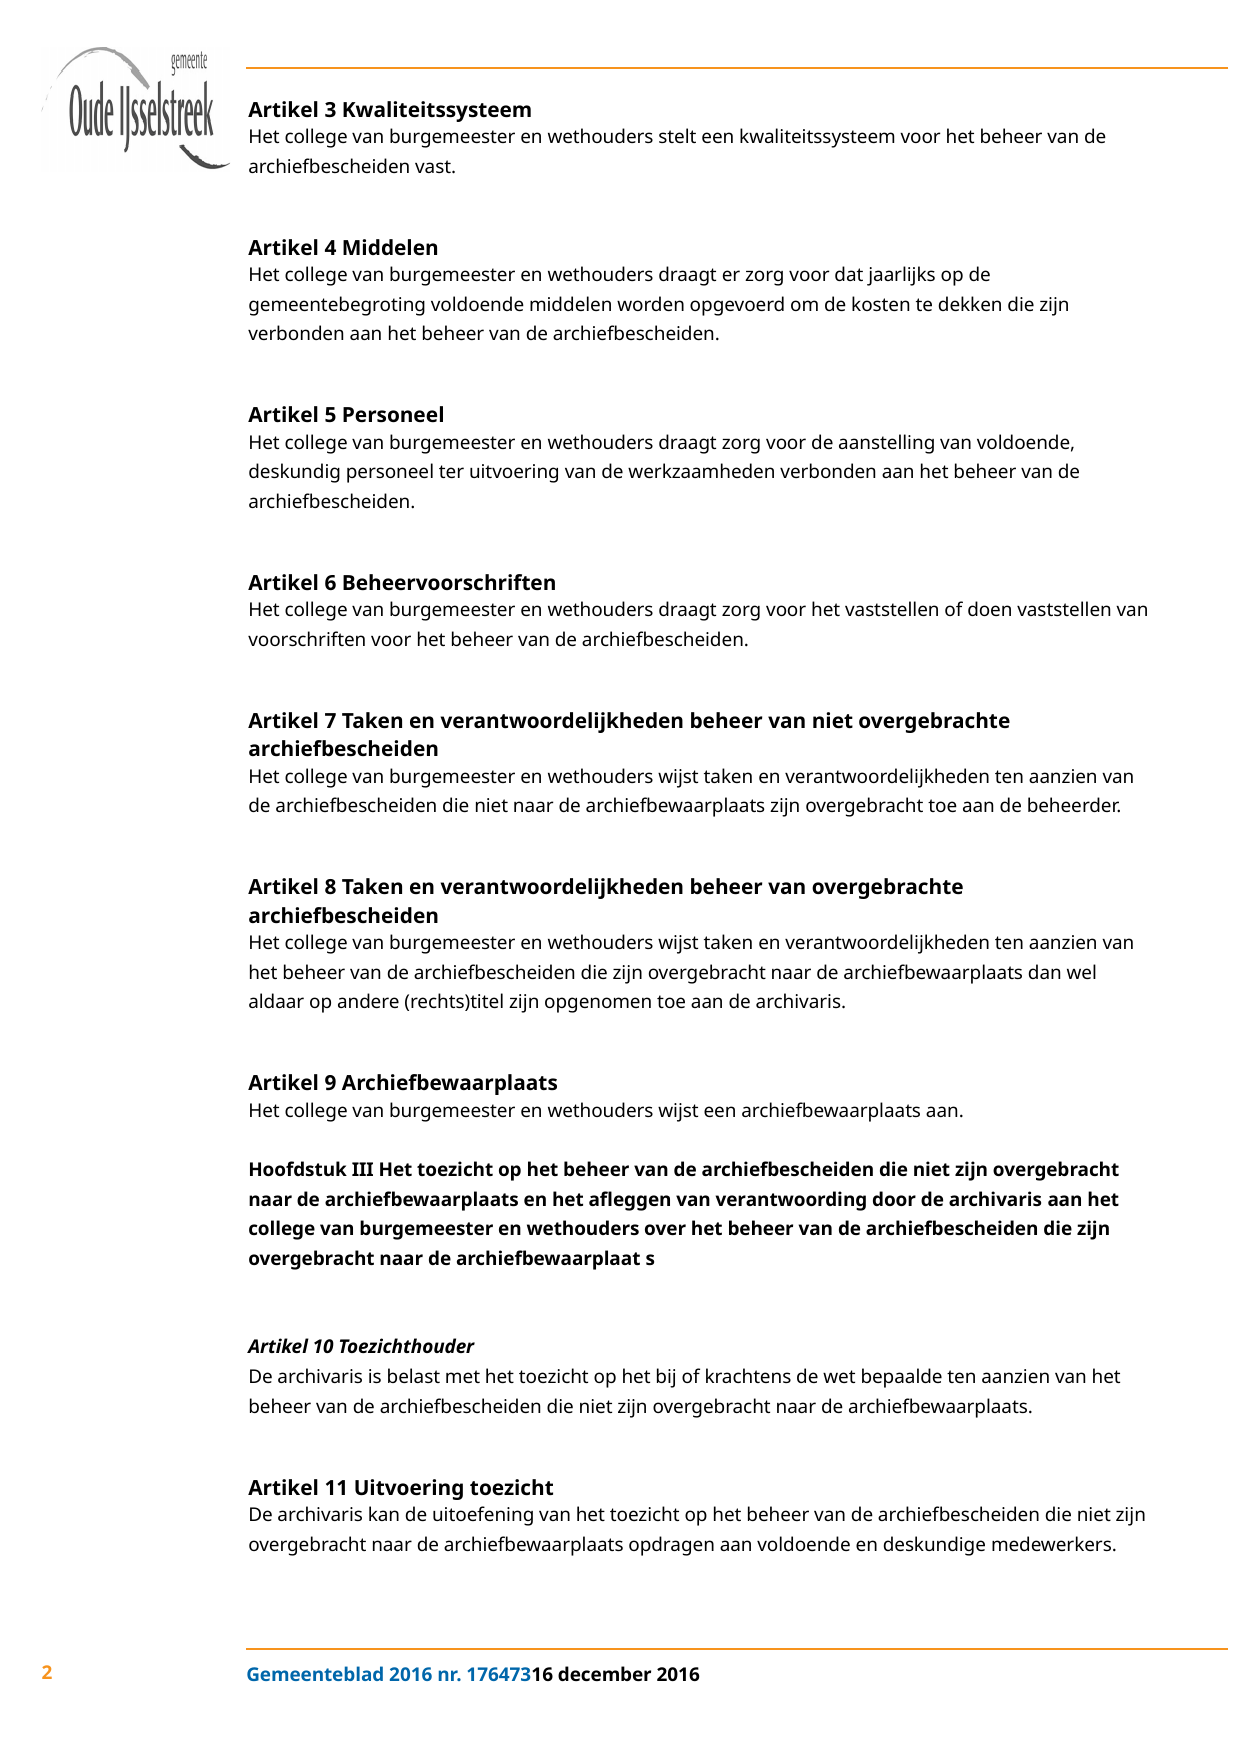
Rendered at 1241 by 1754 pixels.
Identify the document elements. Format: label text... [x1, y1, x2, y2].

text Hoofdstuk III Het toezicht op het beheer van de archiefbescheiden die niet zijn overgebracht naar de archiefbewaarplaats en het afleggen van verantwoording door de archivaris aan het college van burgemeester en wethouders over het beheer van de archiefbescheiden die zijn overgebracht naar de archiefbewaarplaat s [248, 1156, 1152, 1271]
text Het college van burgemeester en wethouders draagt er zorg voor dat jaarlijks op de gemeentebegroting voldoende middelen worden opgevoerd om de kosten te dekken die zijn verbonden aan het beheer van de archiefbescheiden. [248, 261, 1152, 346]
text Het college van burgemeester en wethouders draagt zorg voor het vaststellen of doen vaststellen van voorschriften voor het beheer van de archiefbescheiden. [248, 596, 1152, 652]
text Artikel 3 Kwaliteitssysteem [248, 95, 1152, 123]
text Artikel 6 Beheervoorschriften [248, 568, 1152, 596]
text Het college van burgemeester en wethouders wijst taken en verantwoordelijkheden ten aanzien van het beheer van de archiefbescheiden die zijn overgebracht naar de archiefbewaarplaats dan wel aldaar op andere (rechts)titel zijn opgenomen toe aan de archivaris. [248, 929, 1152, 1014]
text Artikel 11 Uitvoering toezicht [248, 1473, 1152, 1501]
text Artikel 8 Taken en verantwoordelijkheden beheer van overgebrachte archiefbescheiden [248, 872, 1152, 929]
text Artikel 7 Taken en verantwoordelijkheden beheer van niet overgebrachte archiefbescheiden [248, 706, 1152, 763]
picture [41, 47, 231, 172]
text Het college van burgemeester en wethouders wijst een archiefbewaarplaats aan. [248, 1097, 1152, 1123]
text Het college van burgemeester en wethouders draagt zorg voor de aanstelling van voldoende, deskundig personeel ter uitvoering van de werkzaamheden verbonden aan het beheer van de archiefbescheiden. [248, 429, 1152, 514]
text Het college van burgemeester en wethouders wijst taken en verantwoordelijkheden ten aanzien van de archiefbescheiden die niet naar de archiefbewaarplaats zijn overgebracht toe aan de beheerder. [248, 763, 1152, 818]
text Artikel 5 Personeel [248, 400, 1152, 429]
text Artikel 10 Toezichthouder [248, 1334, 1152, 1359]
text Artikel 4 Middelen [248, 233, 1152, 261]
text De archivaris kan de uitoefening van het toezicht op het beheer van de archiefbescheiden die niet zijn overgebracht naar de archiefbewaarplaats opdragen aan voldoende en deskundige medewerkers. [248, 1501, 1152, 1557]
text Het college van burgemeester en wethouders stelt een kwaliteitssysteem voor het beheer van de archiefbescheiden vast. [248, 123, 1152, 178]
text De archivaris is belast met het toezicht op het bij of krachtens de wet bepaalde ten aanzien van het beheer van de archiefbescheiden die niet zijn overgebracht naar de archiefbewaarplaats. [248, 1363, 1152, 1418]
text Artikel 9 Archiefbewaarplaats [248, 1068, 1152, 1097]
